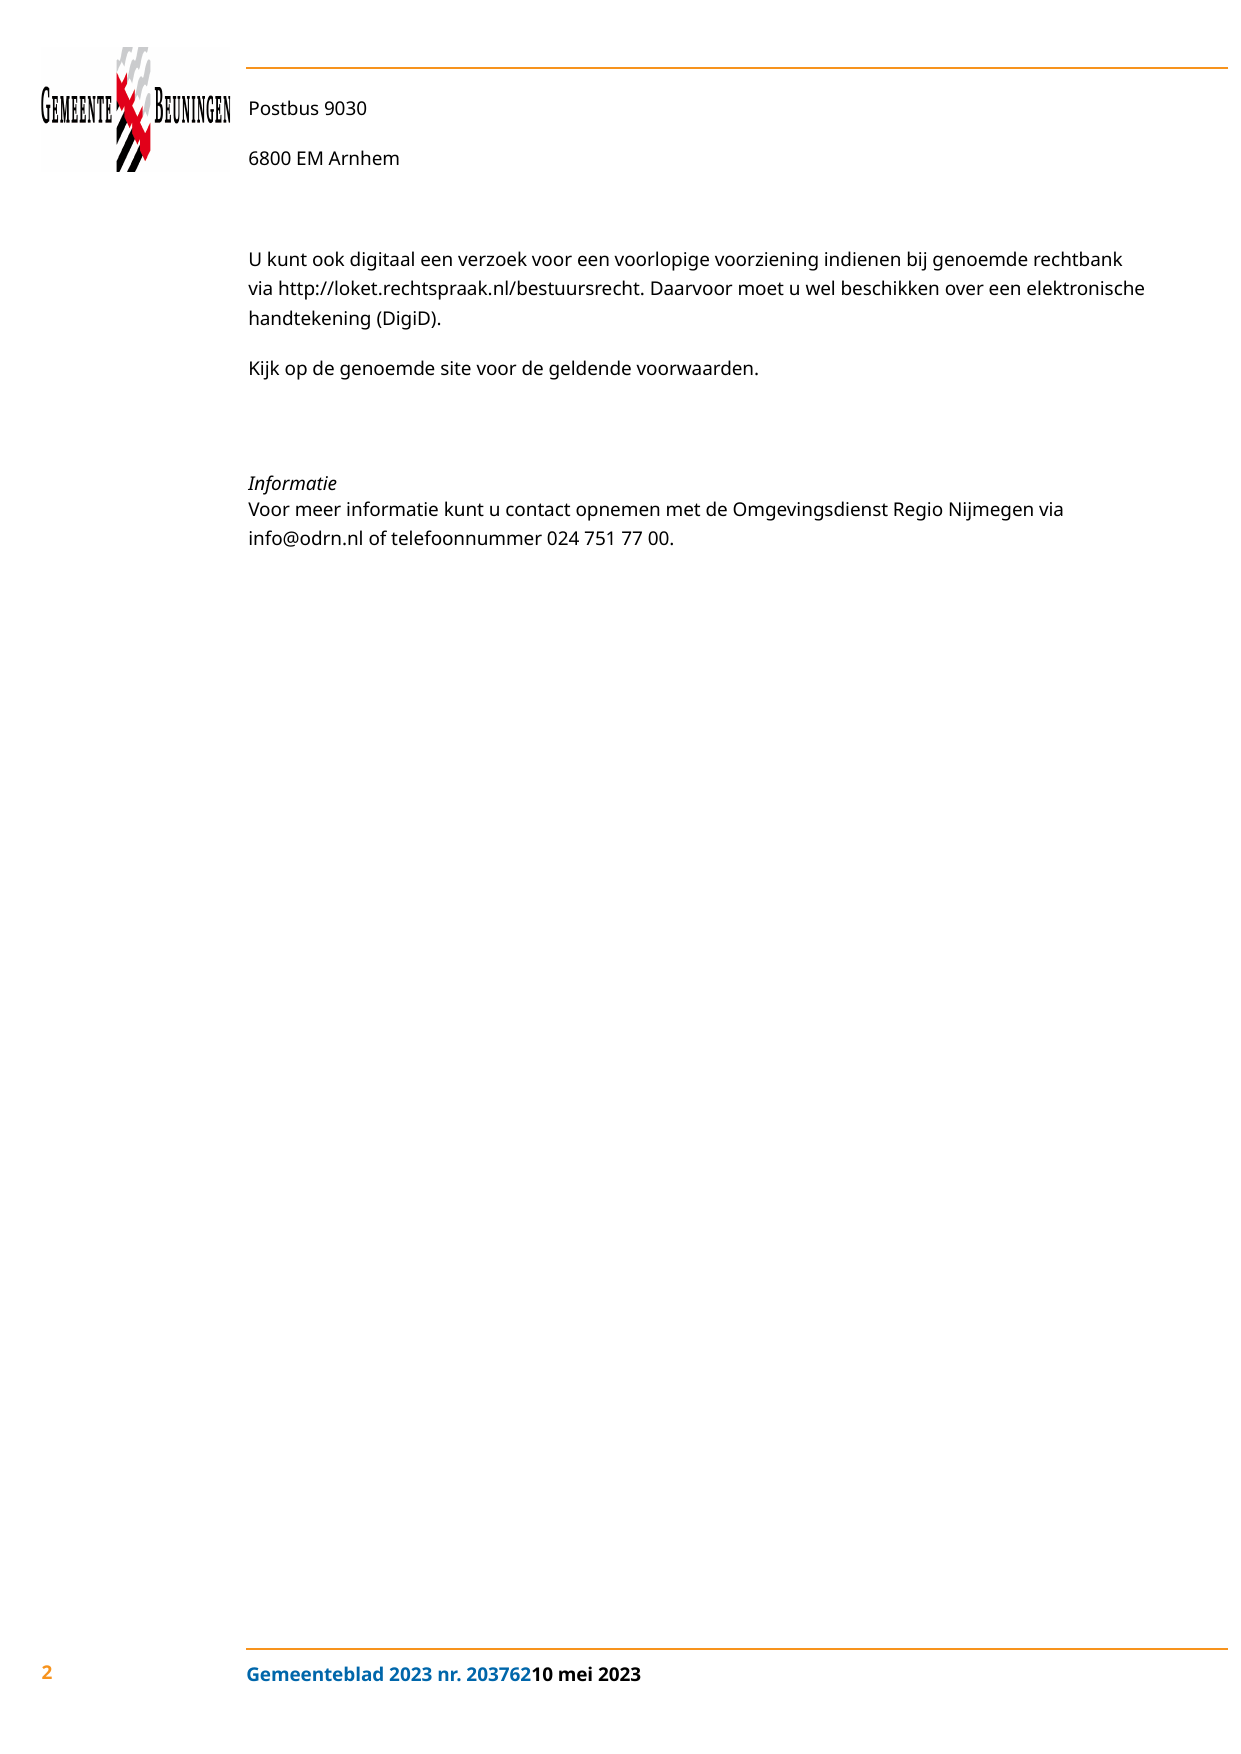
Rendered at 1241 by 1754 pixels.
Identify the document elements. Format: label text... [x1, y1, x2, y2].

text Postbus 9030 [248, 95, 1152, 121]
text Kijk op de genoemde site voor de geldende voorwaarden. [248, 356, 1152, 381]
text Voor meer informatie kunt u contact opnemen met de Omgevingsdienst Regio Nijmegen via info@odrn.nl of telefoonnummer 024 751 77 00. [248, 496, 1152, 551]
text Informatie [248, 470, 1152, 496]
text U kunt ook digitaal een verzoek voor een voorlopige voorziening indienen bij genoemde rechtbank via http://loket.rechtspraak.nl/bestuursrecht. Daarvoor moet u wel beschikken over een elektronische handtekening (DigiD). [248, 246, 1152, 331]
text 6800 EM Arnhem [248, 145, 1152, 171]
picture [41, 47, 231, 172]
